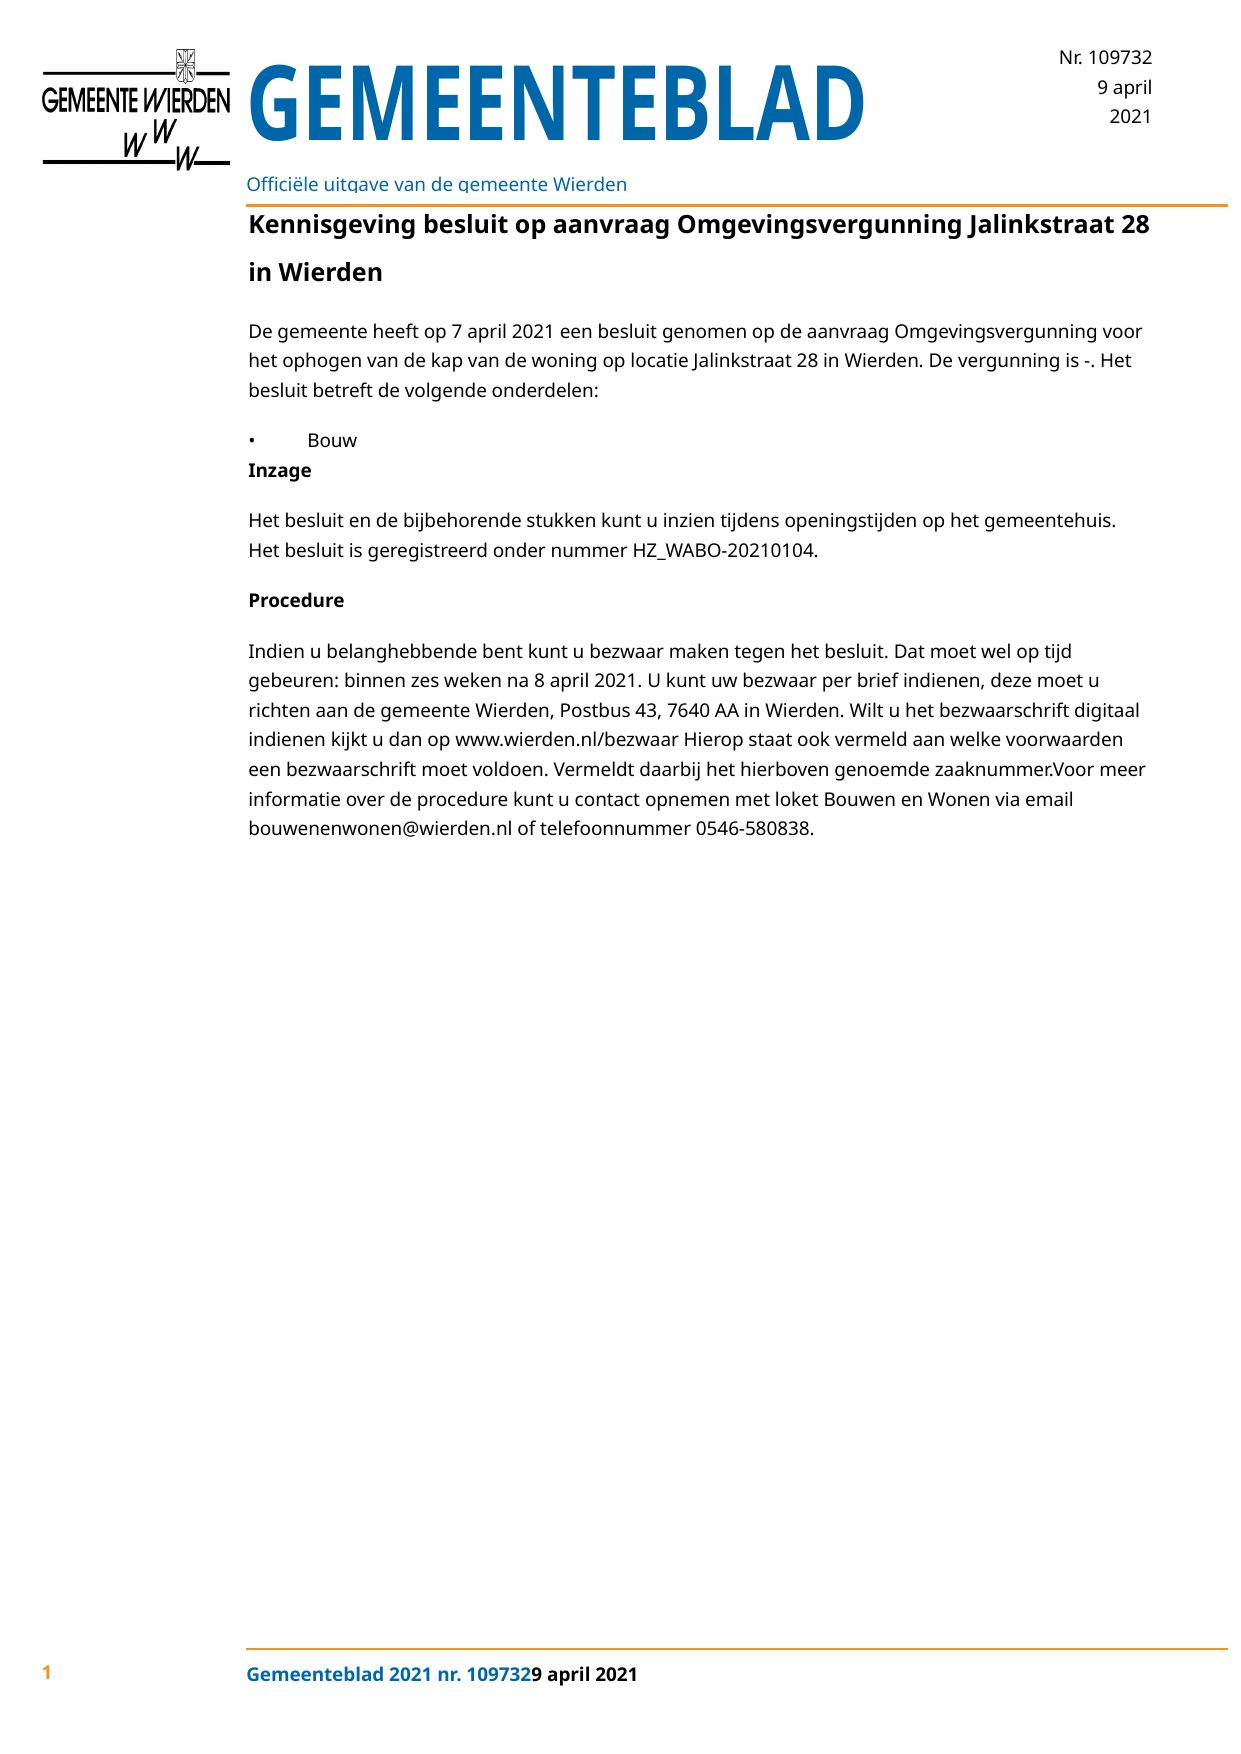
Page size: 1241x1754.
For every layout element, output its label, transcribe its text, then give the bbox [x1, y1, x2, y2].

text Procedure [248, 587, 1152, 613]
text Het besluit en de bijbehorende stukken kunt u inzien tijdens openingstijden op het gemeentehuis. Het besluit is geregistreerd onder nummer HZ_WABO-20210104. [248, 507, 1152, 563]
text Inzage [248, 457, 1152, 483]
text De gemeente heeft op 7 april 2021 een besluit genomen op de aanvraag Omgevingsvergunning voor het ophogen van de kap van de woning op locatie Jalinkstraat 28 in Wierden. De vergunning is -. Het besluit betreft de volgende onderdelen: [248, 318, 1152, 403]
text Kennisgeving besluit op aanvraag Omgevingsvergunning Jalinkstraat 28 in Wierden [248, 207, 1152, 288]
text Indien u belanghebbende bent kunt u bezwaar maken tegen het besluit. Dat moet wel op tijd gebeuren: binnen zes weken na 8 april 2021. U kunt uw bezwaar per brief indienen, deze moet u richten aan de gemeente Wierden, Postbus 43, 7640 AA in Wierden. Wilt u het bezwaarschrift digitaal indienen kijkt u dan op www.wierden.nl/bezwaar Hierop staat ook vermeld aan welke voorwaarden een bezwaarschrift moet voldoen. Vermeldt daarbij het hierboven genoemde zaaknummer.Voor meer informatie over de procedure kunt u contact opnemen met loket Bouwen en Wonen via email bouwenenwonen@wierden.nl of telefoonnummer 0546-580838. [248, 638, 1152, 841]
picture [41, 47, 231, 172]
list Bouw [248, 427, 1152, 453]
